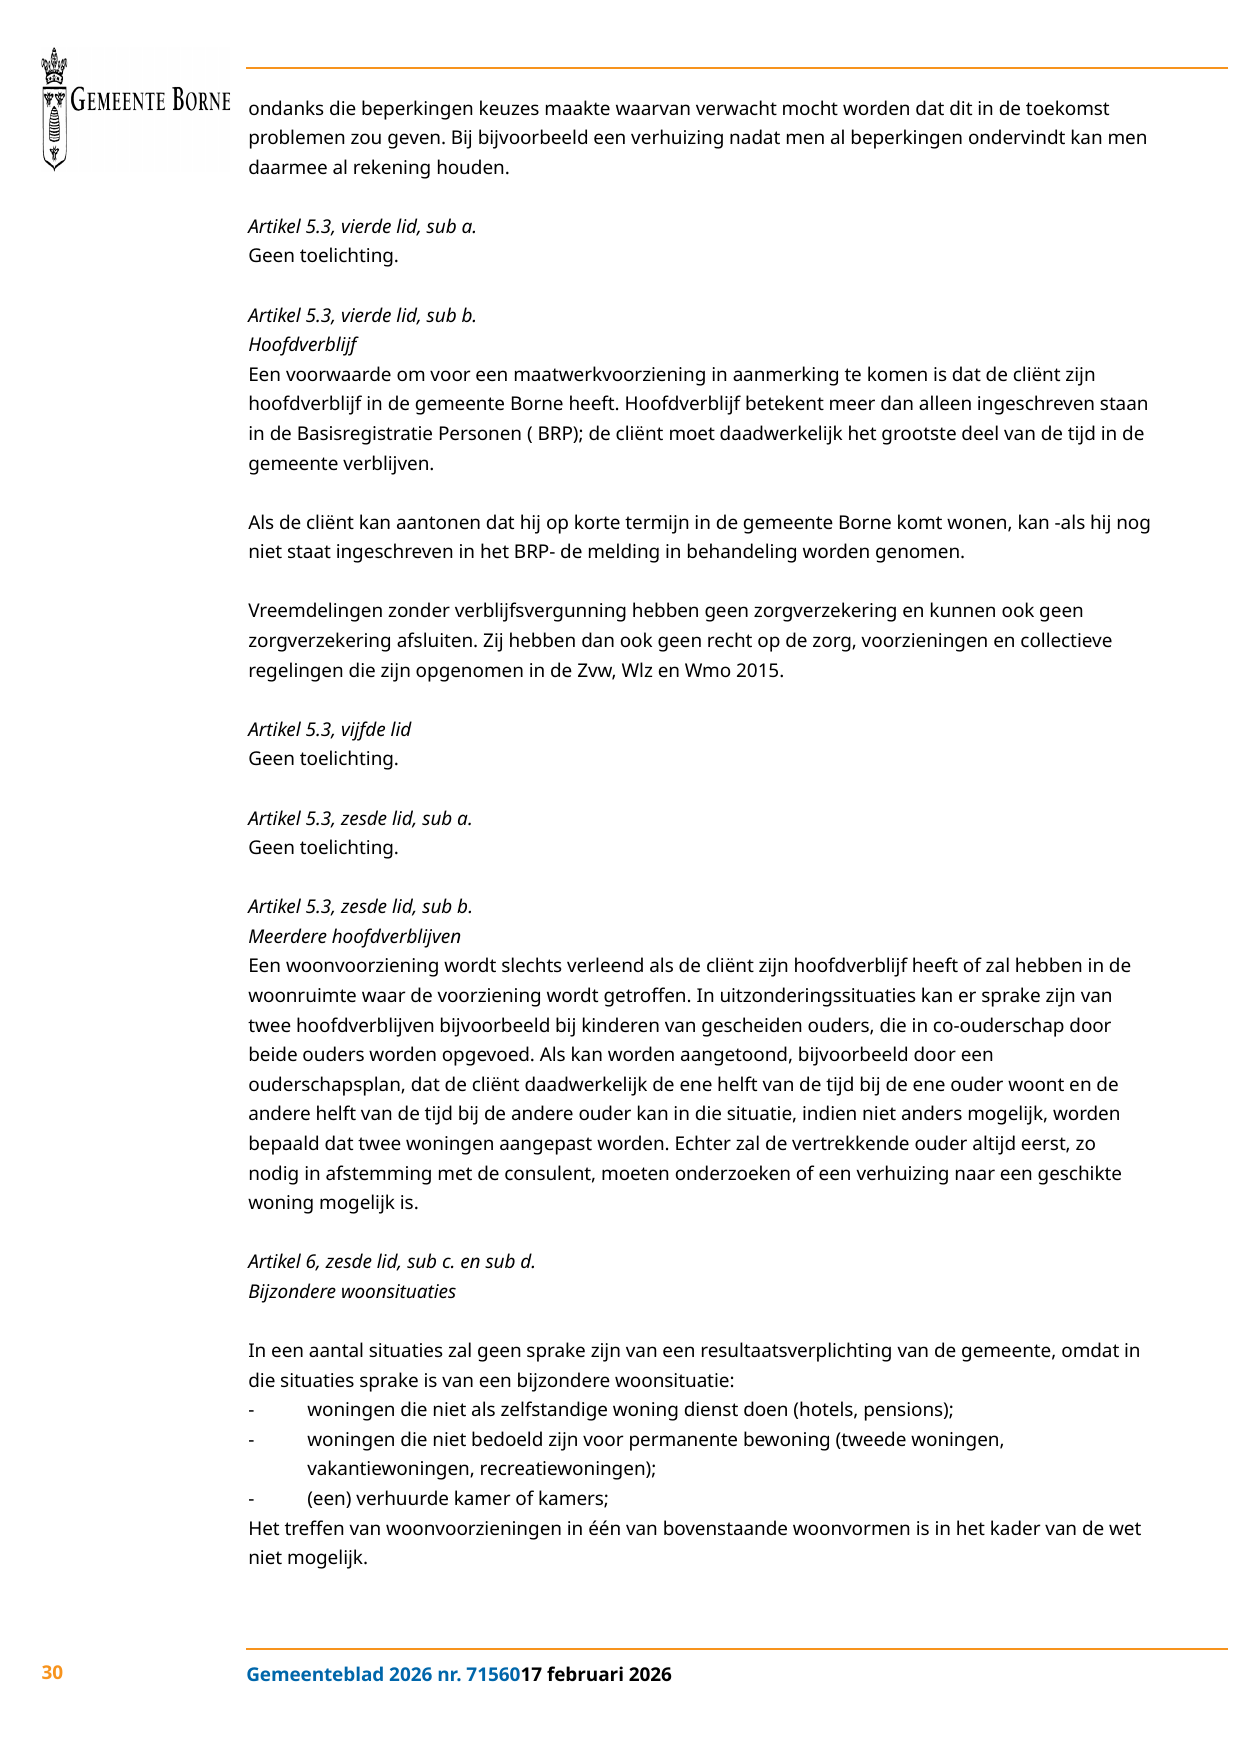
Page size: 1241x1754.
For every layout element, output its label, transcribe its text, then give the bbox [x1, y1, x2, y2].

text Artikel 5.3, zesde lid, sub b. [248, 893, 1152, 919]
list (een) verhuurde kamer of kamers; [248, 1485, 1152, 1511]
text Artikel 5.3, vierde lid, sub b. [248, 302, 1152, 328]
text Geen toelichting. [248, 746, 1152, 771]
text In een aantal situaties zal geen sprake zijn van een resultaatsverplichting van de gemeente, omdat in die situaties sprake is van een bijzondere woonsituatie: [248, 1337, 1152, 1393]
text Een woonvoorziening wordt slechts verleend als de cliënt zijn hoofdverblijf heeft of zal hebben in de woonruimte waar de voorziening wordt getroffen. In uitzonderingssituaties kan er sprake zijn van twee hoofdverblijven bijvoorbeeld bij kinderen van gescheiden ouders, die in co-ouderschap door beide ouders worden opgevoed. Als kan worden aangetoond, bijvoorbeeld door een ouderschapsplan, dat de cliënt daadwerkelijk de ene helft van de tijd bij de ene ouder woont en de andere helft van de tijd bij de andere ouder kan in die situatie, indien niet anders mogelijk, worden bepaald dat twee woningen aangepast worden. Echter zal de vertrekkende ouder altijd eerst, zo nodig in afstemming met de consulent, moeten onderzoeken of een verhuizing naar een geschikte woning mogelijk is. [248, 953, 1152, 1215]
text Het treffen van woonvoorzieningen in één van bovenstaande woonvormen is in het kader van de wet niet mogelijk. [248, 1515, 1152, 1570]
text Als de cliënt kan aantonen dat hij op korte termijn in de gemeente Borne komt wonen, kan -als hij nog niet staat ingeschreven in het BRP- de melding in behandeling worden genomen. [248, 509, 1152, 564]
text Vreemdelingen zonder verblijfsvergunning hebben geen zorgverzekering en kunnen ook geen zorgverzekering afsluiten. Zij hebben dan ook geen recht op de zorg, voorzieningen en collectieve regelingen die zijn opgenomen in de Zvw, Wlz en Wmo 2015. [248, 598, 1152, 683]
text Geen toelichting. [248, 834, 1152, 860]
text ondanks die beperkingen keuzes maakte waarvan verwacht mocht worden dat dit in de toekomst problemen zou geven. Bij bijvoorbeeld een verhuizing nadat men al beperkingen ondervindt kan men daarmee al rekening houden. [248, 95, 1152, 180]
text Artikel 6, zesde lid, sub c. en sub d. [248, 1248, 1152, 1274]
text Hoofdverblijf [248, 331, 1152, 357]
text Artikel 5.3, zesde lid, sub a. [248, 805, 1152, 831]
text Meerdere hoofdverblijven [248, 923, 1152, 949]
text Een voorwaarde om voor een maatwerkvoorziening in aanmerking te komen is dat de cliënt zijn hoofdverblijf in de gemeente Borne heeft. Hoofdverblijf betekent meer dan alleen ingeschreven staan in de Basisregistratie Personen ( BRP); de cliënt moet daadwerkelijk het grootste deel van de tijd in de gemeente verblijven. [248, 361, 1152, 476]
picture [41, 47, 231, 172]
text Bijzondere woonsituaties [248, 1278, 1152, 1304]
text Geen toelichting. [248, 243, 1152, 268]
text Artikel 5.3, vierde lid, sub a. [248, 213, 1152, 239]
list woningen die niet bedoeld zijn voor permanente bewoning (tweede woningen, vakantiewoningen, recreatiewoningen); [248, 1426, 1152, 1481]
list woningen die niet als zelfstandige woning dienst doen (hotels, pensions); [248, 1396, 1152, 1422]
text Artikel 5.3, vijfde lid [248, 716, 1152, 742]
